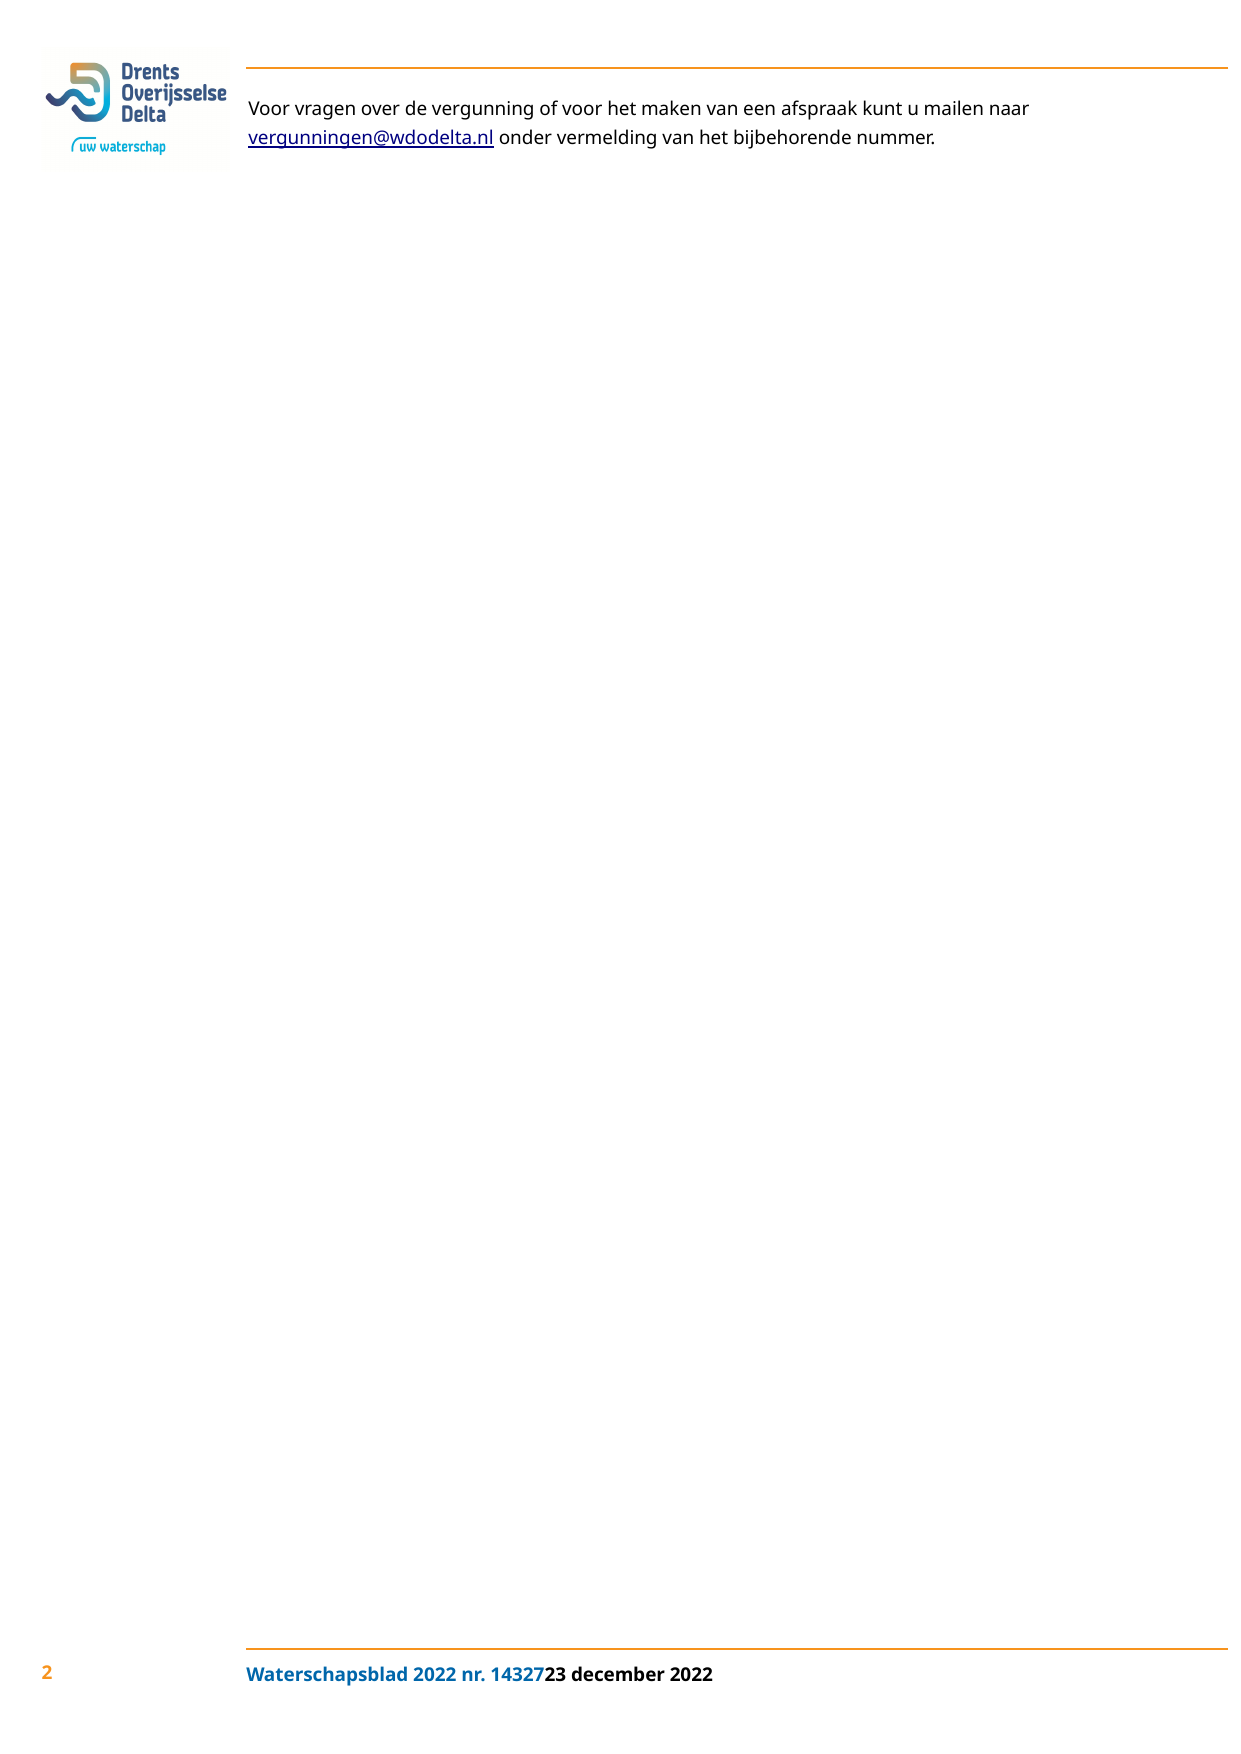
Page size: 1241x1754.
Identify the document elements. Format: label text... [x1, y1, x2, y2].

text Voor vragen over de vergunning of voor het maken van een afspraak kunt u mailen naar vergunningen@wdodelta.nl onder vermelding van het bijbehorende nummer. [248, 95, 1152, 150]
picture [41, 47, 231, 172]
